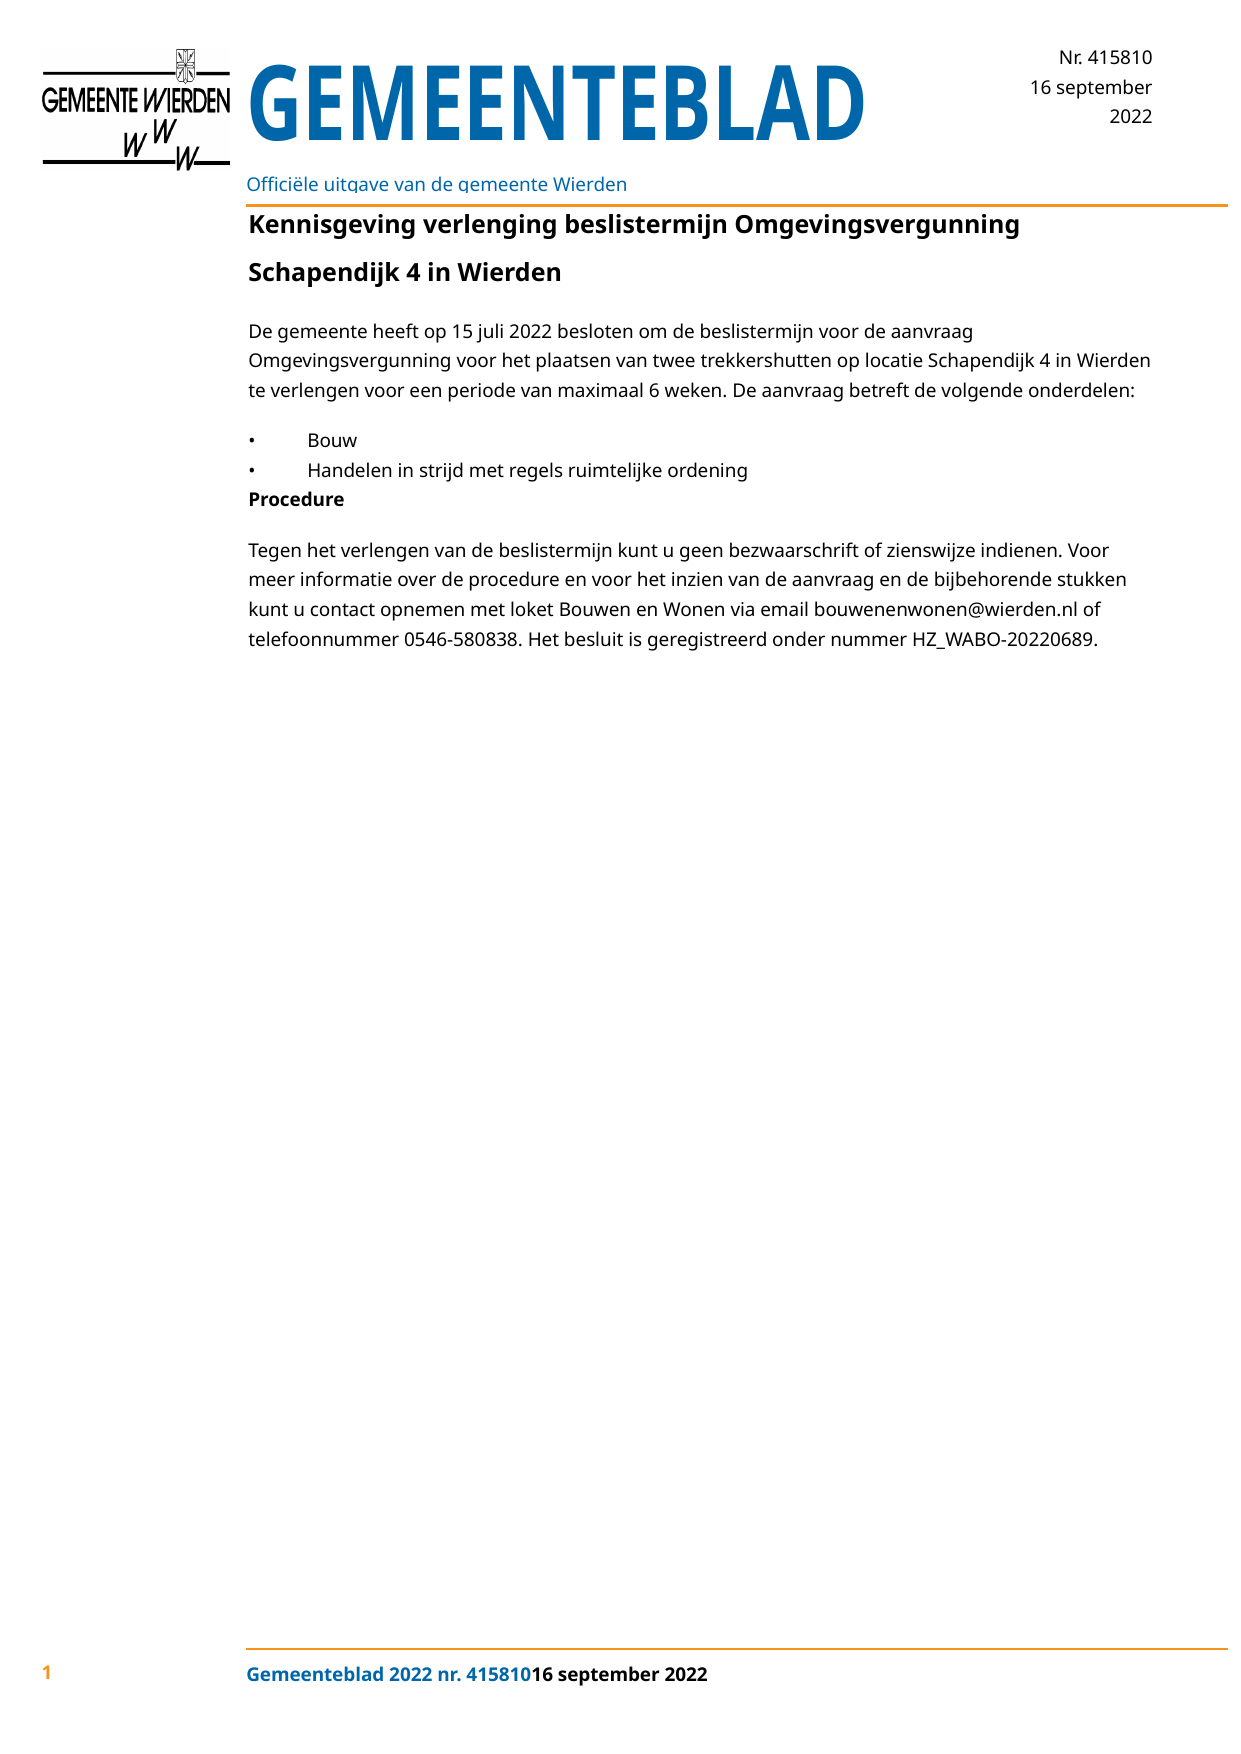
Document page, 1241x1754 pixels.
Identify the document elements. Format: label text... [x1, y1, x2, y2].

picture [41, 47, 231, 172]
text De gemeente heeft op 15 juli 2022 besloten om de beslistermijn voor de aanvraag Omgevingsvergunning voor het plaatsen van twee trekkershutten op locatie Schapendijk 4 in Wierden te verlengen voor een periode van maximaal 6 weken. De aanvraag betreft de volgende onderdelen: [248, 318, 1152, 403]
text Kennisgeving verlenging beslistermijn Omgevingsvergunning Schapendijk 4 in Wierden [248, 207, 1152, 288]
text Procedure [248, 487, 1152, 512]
list Bouw [248, 427, 1152, 453]
text Tegen het verlengen van de beslistermijn kunt u geen bezwaarschrift of zienswijze indienen. Voor meer informatie over de procedure en voor het inzien van de aanvraag en de bijbehorende stukken kunt u contact opnemen met loket Bouwen en Wonen via email bouwenenwonen@wierden.nl of telefoonnummer 0546-580838. Het besluit is geregistreerd onder nummer HZ_WABO-20220689. [248, 537, 1152, 652]
list Handelen in strijd met regels ruimtelijke ordening [248, 457, 1152, 483]
